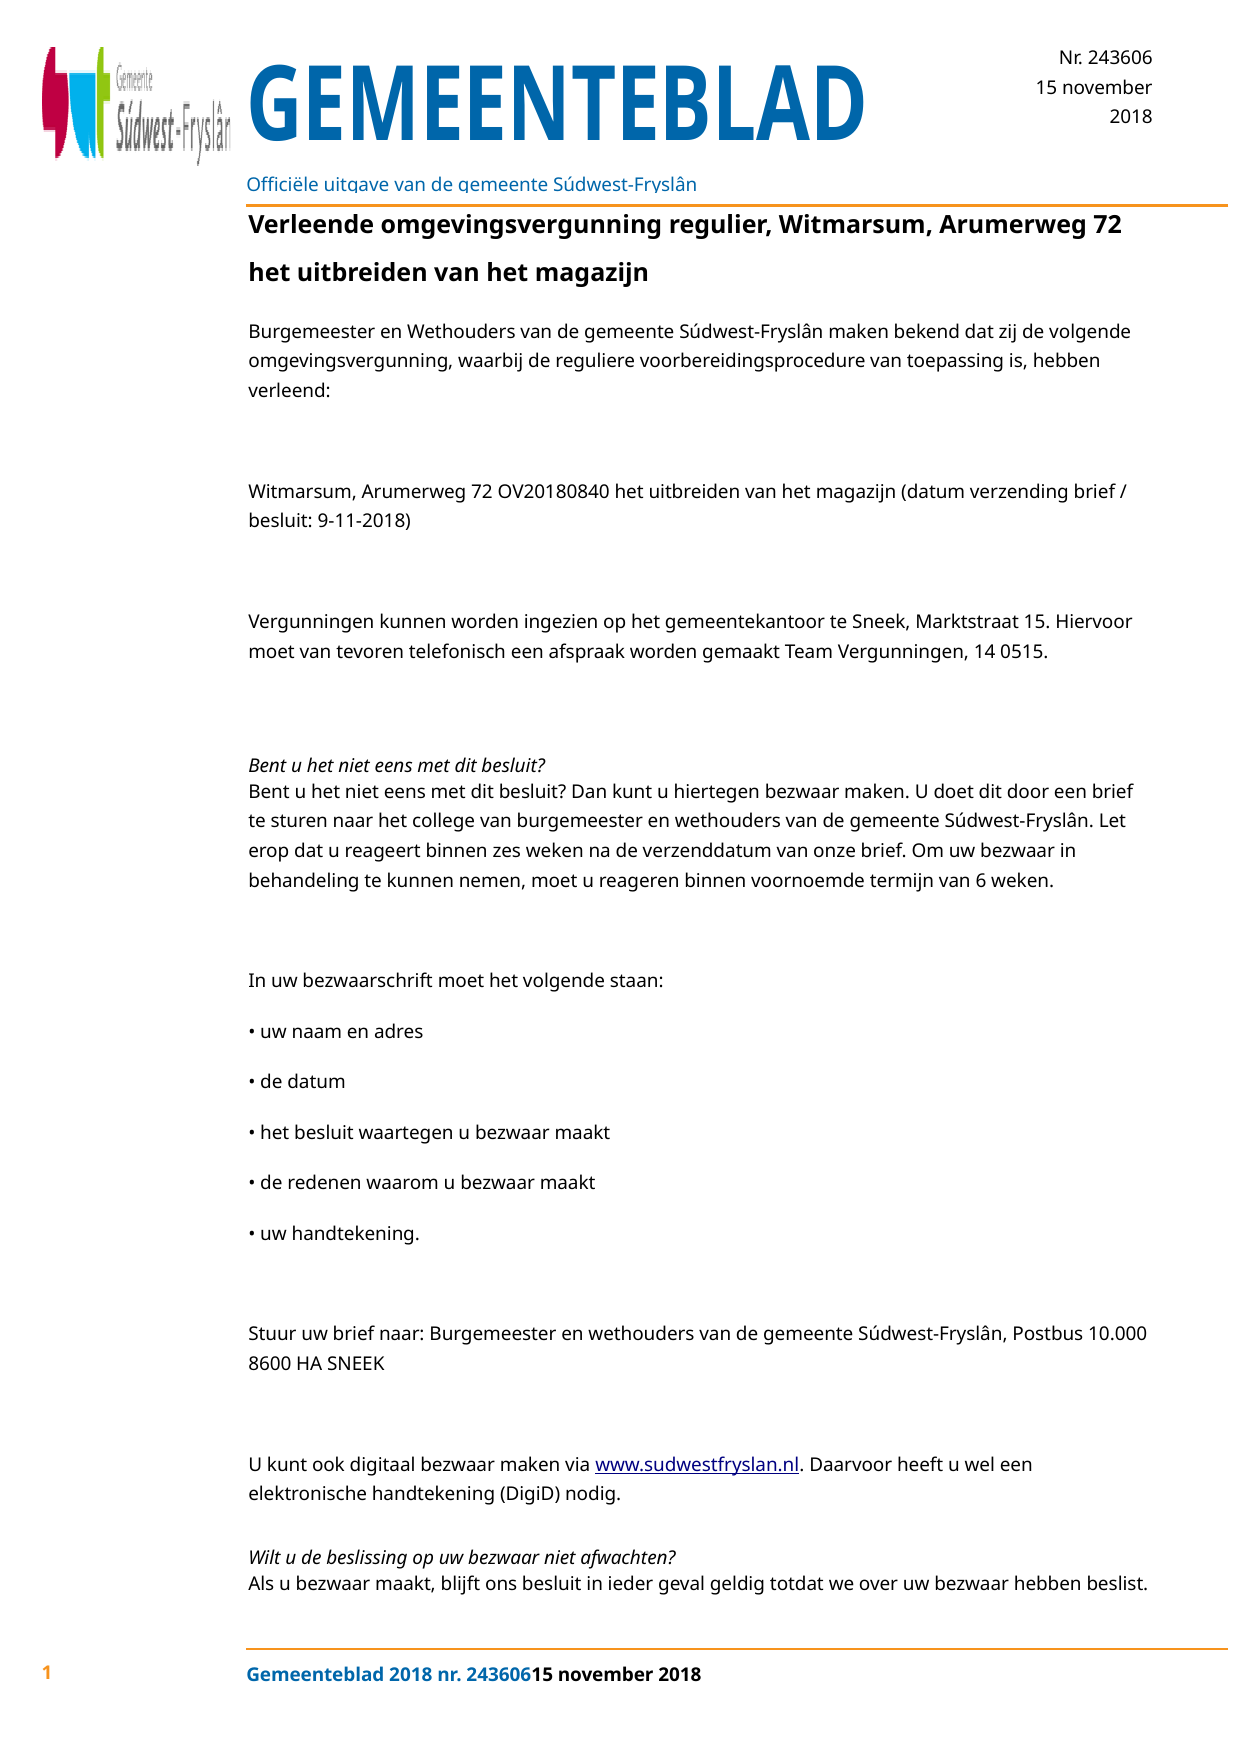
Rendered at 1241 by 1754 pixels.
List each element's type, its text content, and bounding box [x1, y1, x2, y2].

text • het besluit waartegen u bezwaar maakt [248, 1119, 1152, 1144]
text Vergunningen kunnen worden ingezien op het gemeentekantoor te Sneek, Marktstraat 15. Hiervoor moet van tevoren telefonisch een afspraak worden gemaakt Team Vergunningen, 14 0515. [248, 608, 1152, 664]
text Stuur uw brief naar: Burgemeester en wethouders van de gemeente Súdwest-Fryslân, Postbus 10.000 8600 HA SNEEK [248, 1321, 1152, 1376]
text • uw handtekening. [248, 1220, 1152, 1245]
text Bent u het niet eens met dit besluit? [248, 752, 1152, 778]
text • de redenen waarom u bezwaar maakt [248, 1169, 1152, 1195]
text Bent u het niet eens met dit besluit? Dan kunt u hiertegen bezwaar maken. U doet dit door een brief te sturen naar het college van burgemeester en wethouders van de gemeente Súdwest-Fryslân. Let erop dat u reageert binnen zes weken na de verzenddatum van onze brief. Om uw bezwaar in behandeling te kunnen nemen, moet u reageren binnen voornoemde termijn van 6 weken. [248, 778, 1152, 892]
text • de datum [248, 1068, 1152, 1094]
picture [41, 47, 231, 172]
text Wilt u de beslissing op uw bezwaar niet afwachten? [248, 1544, 1152, 1570]
text Als u bezwaar maakt, blijft ons besluit in ieder geval geldig totdat we over uw bezwaar hebben beslist. [248, 1570, 1152, 1596]
text In uw bezwaarschrift moet het volgende staan: [248, 968, 1152, 993]
text Witmarsum, Arumerweg 72 OV20180840 het uitbreiden van het magazijn (datum verzending brief / besluit: 9-11-2018) [248, 478, 1152, 533]
text Burgemeester en Wethouders van de gemeente Súdwest-Fryslân maken bekend dat zij de volgende omgevingsvergunning, waarbij de reguliere voorbereidingsprocedure van toepassing is, hebben verleend: [248, 318, 1152, 403]
text • uw naam en adres [248, 1018, 1152, 1044]
text Verleende omgevingsvergunning regulier, Witmarsum, Arumerweg 72 het uitbreiden van het magazijn [248, 207, 1152, 288]
text U kunt ook digitaal bezwaar maken via www.sudwestfryslan.nl. Daarvoor heeft u wel een elektronische handtekening (DigiD) nodig. [248, 1451, 1152, 1506]
